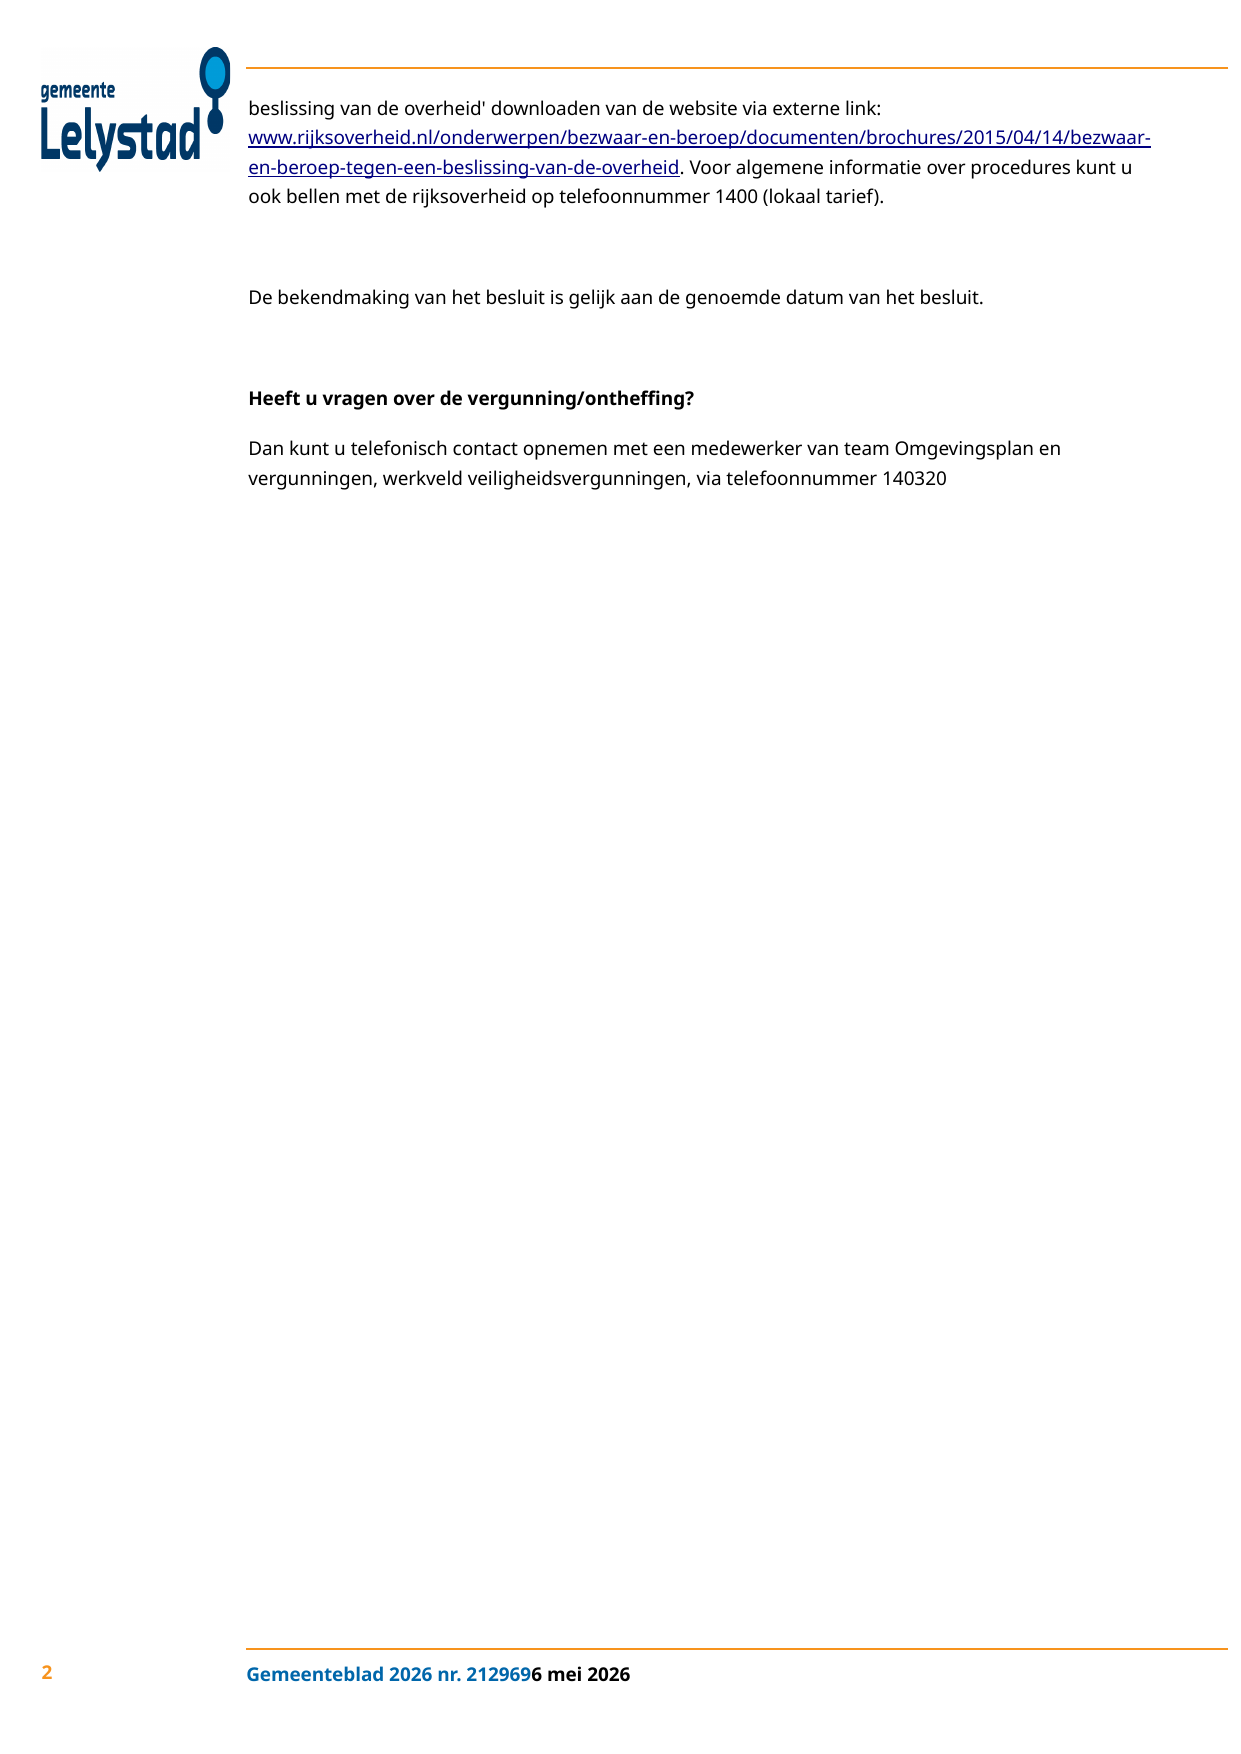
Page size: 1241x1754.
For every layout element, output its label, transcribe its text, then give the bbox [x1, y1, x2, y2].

text Dan kunt u telefonisch contact opnemen met een medewerker van team Omgevingsplan en vergunningen, werkveld veiligheidsvergunningen, via telefoonnummer 140320 [248, 436, 1152, 491]
text beslissing van de overheid' downloaden van de website via externe link: www.rijksoverheid.nl/onderwerpen/bezwaar-en-beroep/documenten/brochures/2015/04/14/bezwaar-en-beroep-tegen-een-beslissing-van-de-overheid. Voor algemene informatie over procedures kunt u ook bellen met de rijksoverheid op telefoonnummer 1400 (lokaal tarief). [248, 95, 1152, 209]
picture [41, 47, 231, 172]
text Heeft u vragen over de vergunning/ontheffing? [248, 385, 1152, 411]
text De bekendmaking van het besluit is gelijk aan de genoemde datum van het besluit. [248, 284, 1152, 310]
